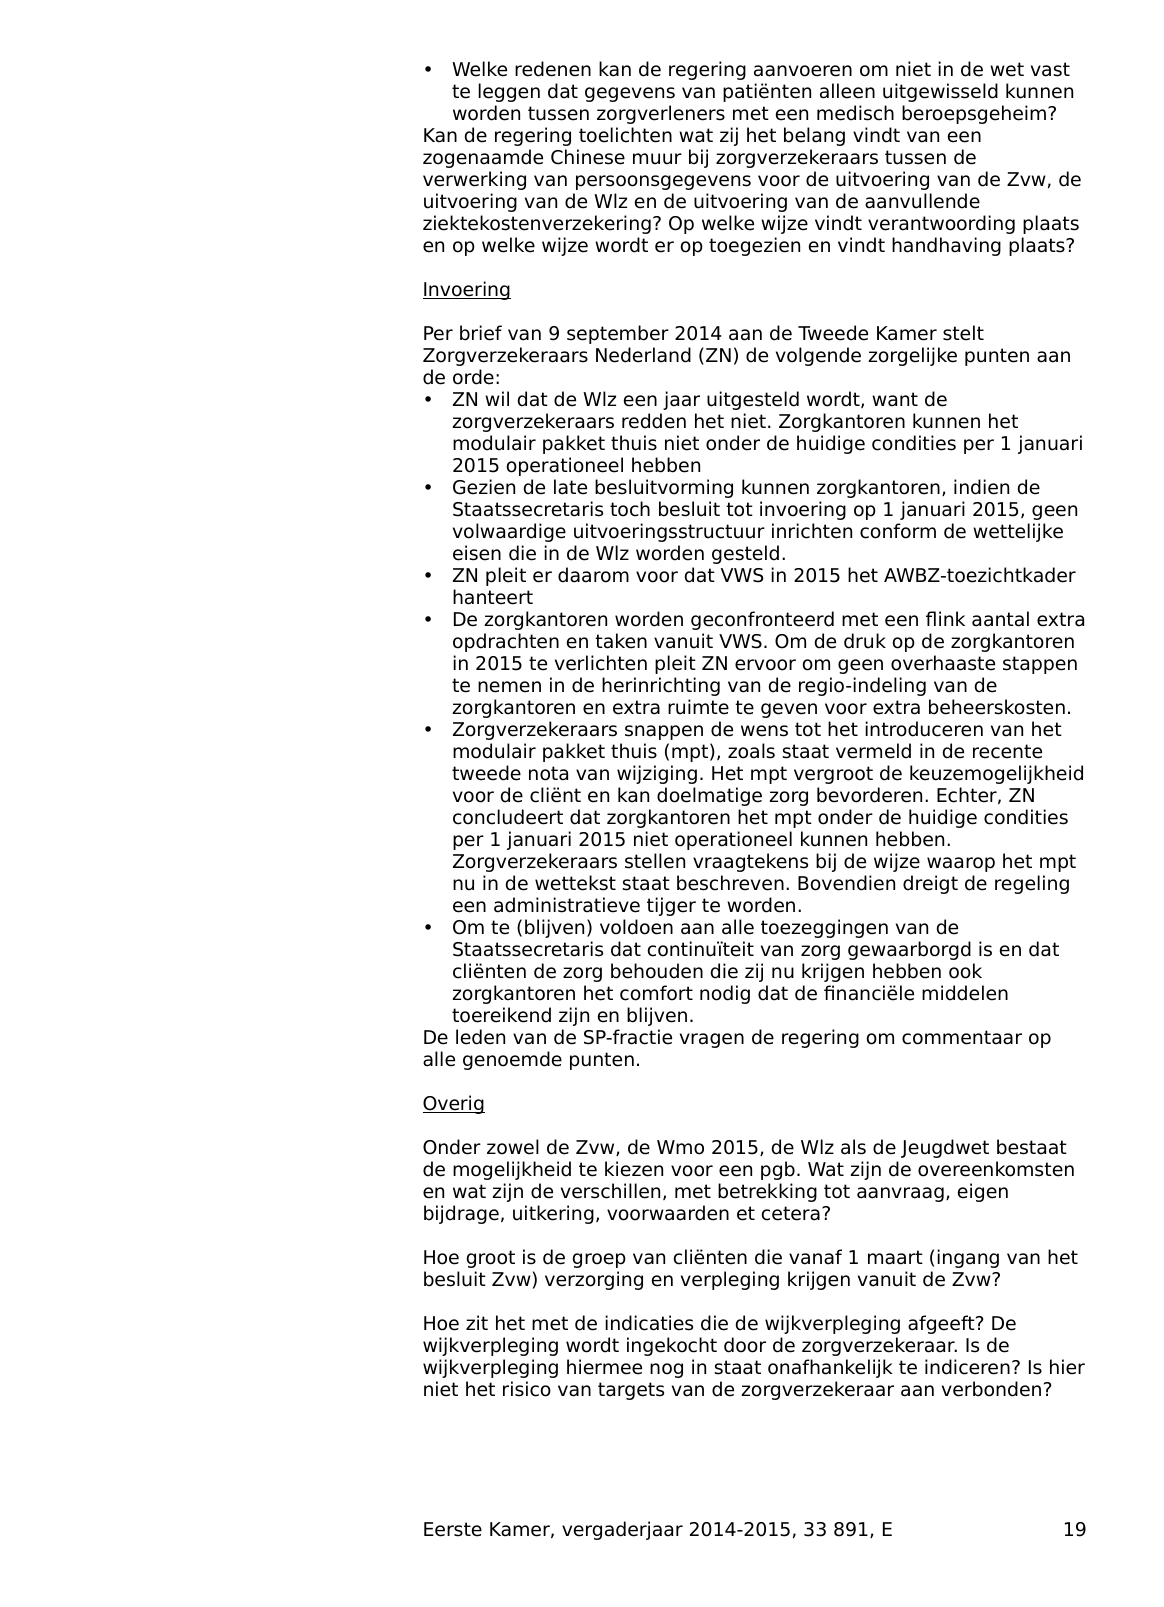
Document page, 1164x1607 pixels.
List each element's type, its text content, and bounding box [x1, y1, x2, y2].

text • Zorgverzekeraars snappen de wens tot het introduceren van het modulair pakket thuis (mpt), zoals staat vermeld in de recente tweede nota van wijziging. Het mpt vergroot de keuzemogelijkheid voor de cliënt en kan doelmatige zorg bevorderen. Echter, ZN concludeert dat zorgkantoren het mpt onder de huidige condities per 1 januari 2015 niet operationeel kunnen hebben. Zorgverzekeraars stellen vraagtekens bij de wijze waarop het mpt nu in de wettekst staat beschreven. Bovendien dreigt de regeling een administratieve tijger te worden. [422, 719, 1087, 917]
text • ZN pleit er daarom voor dat VWS in 2015 het AWBZ-toezichtkader hanteert [422, 565, 1087, 609]
text De leden van de SP-fractie vragen de regering om commentaar op alle genoemde punten. [422, 1027, 1087, 1071]
text Kan de regering toelichten wat zij het belang vindt van een zogenaamde Chinese muur bij zorgverzekeraars tussen de verwerking van persoonsgegevens voor de uitvoering van de Zvw, de uitvoering van de Wlz en de uitvoering van de aanvullende ziektekostenverzekering? Op welke wijze vindt verantwoording plaats en op welke wijze wordt er op toegezien en vindt handhaving plaats? [422, 125, 1087, 257]
text • ZN wil dat de Wlz een jaar uitgesteld wordt, want de zorgverzekeraars redden het niet. Zorgkantoren kunnen het modulair pakket thuis niet onder de huidige condities per 1 januari 2015 operationeel hebben [422, 389, 1087, 477]
text • De zorgkantoren worden geconfronteerd met een flink aantal extra opdrachten en taken vanuit VWS. Om de druk op de zorgkantoren in 2015 te verlichten pleit ZN ervoor om geen overhaaste stappen te nemen in de herinrichting van de regio-indeling van de zorgkantoren en extra ruimte te geven voor extra beheerskosten. [422, 609, 1087, 719]
text Hoe groot is de groep van cliënten die vanaf 1 maart (ingang van het besluit Zvw) verzorging en verpleging krijgen vanuit de Zvw? [422, 1247, 1087, 1291]
text • Om te (blijven) voldoen aan alle toezeggingen van de Staatssecretaris dat continuïteit van zorg gewaarborgd is en dat cliënten de zorg behouden die zij nu krijgen hebben ook zorgkantoren het comfort nodig dat de financiële middelen toereikend zijn en blijven. [422, 917, 1087, 1027]
text Onder zowel de Zvw, de Wmo 2015, de Wlz als de Jeugdwet bestaat de mogelijkheid te kiezen voor een pgb. Wat zijn de overeenkomsten en wat zijn de verschillen, met betrekking tot aanvraag, eigen bijdrage, uitkering, voorwaarden et cetera? [422, 1137, 1087, 1225]
text Per brief van 9 september 2014 aan de Tweede Kamer stelt Zorgverzekeraars Nederland (ZN) de volgende zorgelijke punten aan de orde: [422, 323, 1087, 389]
subtitle Invoering [422, 279, 1087, 301]
text • Gezien de late besluitvorming kunnen zorgkantoren, indien de Staatssecretaris toch besluit tot invoering op 1 januari 2015, geen volwaardige uitvoeringsstructuur inrichten conform de wettelijke eisen die in de Wlz worden gesteld. [422, 477, 1087, 565]
text Hoe zit het met de indicaties die de wijkverpleging afgeeft? De wijkverpleging wordt ingekocht door de zorgverzekeraar. Is de wijkverpleging hiermee nog in staat onafhankelijk te indiceren? Is hier niet het risico van targets van de zorgverzekeraar aan verbonden? [422, 1313, 1087, 1401]
text • Welke redenen kan de regering aanvoeren om niet in de wet vast te leggen dat gegevens van patiënten alleen uitgewisseld kunnen worden tussen zorgverleners met een medisch beroepsgeheim? [422, 59, 1087, 125]
subtitle Overig [422, 1093, 1087, 1115]
